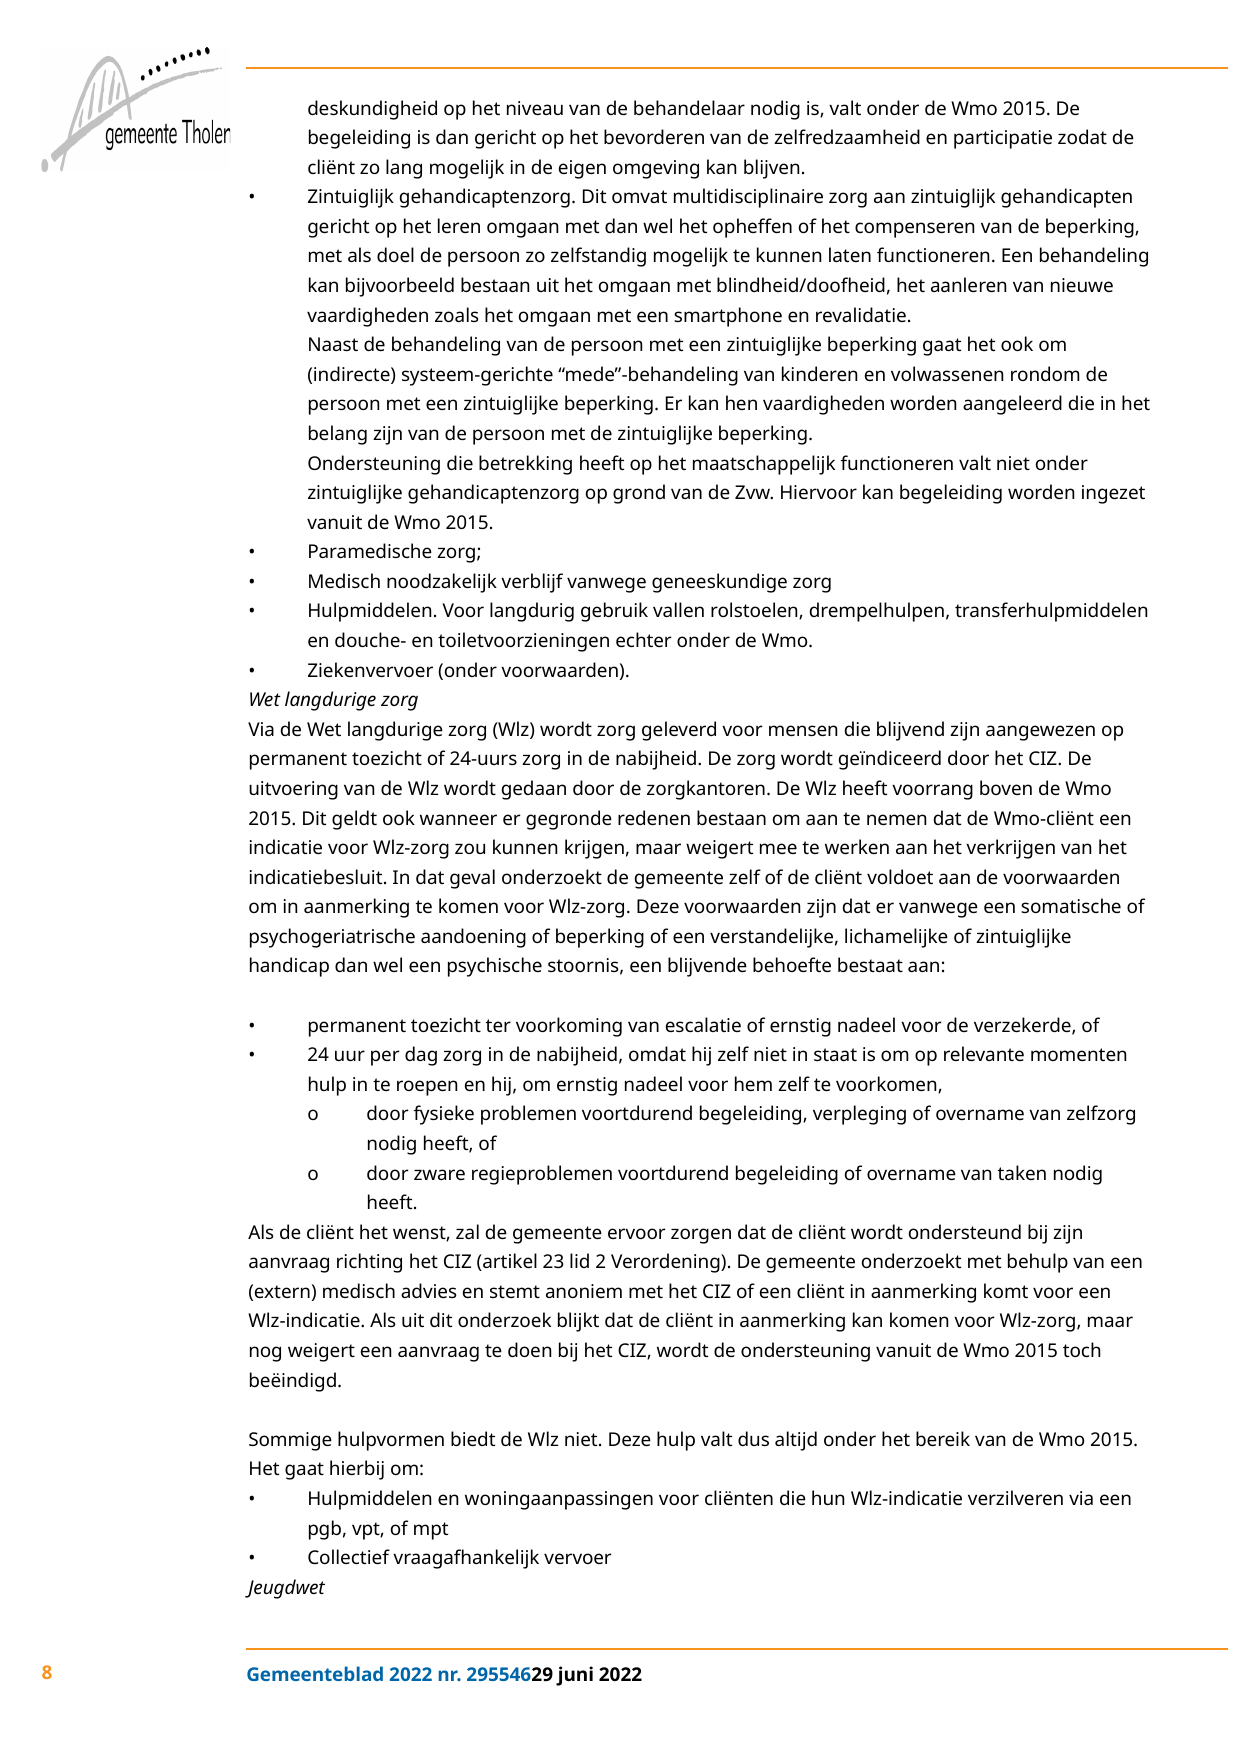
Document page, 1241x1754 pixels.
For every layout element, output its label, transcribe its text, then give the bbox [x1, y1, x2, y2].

picture [41, 47, 231, 172]
list Zintuiglijk gehandicaptenzorg. Dit omvat multidisciplinaire zorg aan zintuiglijk gehandicapten gericht op het leren omgaan met dan wel het opheffen of het compenseren van de beperking, met als doel de persoon zo zelfstandig mogelijk te kunnen laten functioneren. Een behandeling kan bijvoorbeeld bestaan uit het omgaan met blindheid/doofheid, het aanleren van nieuwe vaardigheden zoals het omgaan met een smartphone en revalidatie. [248, 183, 1152, 328]
list Hulpmiddelen en woningaanpassingen voor cliënten die hun Wlz-indicatie verzilveren via een pgb, vpt, of mpt [248, 1485, 1152, 1541]
text Wet langdurige zorg [248, 686, 1152, 712]
list 24 uur per dag zorg in de nabijheid, omdat hij zelf niet in staat is om op relevante momenten hulp in te roepen en hij, om ernstig nadeel voor hem zelf te voorkomen, [248, 1041, 1152, 1097]
text Jeugdwet [248, 1574, 1152, 1600]
text Als de cliënt het wenst, zal de gemeente ervoor zorgen dat de cliënt wordt ondersteund bij zijn aanvraag richting het CIZ (artikel 23 lid 2 Verordening). De gemeente onderzoekt met behulp van een (extern) medisch advies en stemt anoniem met het CIZ of een cliënt in aanmerking komt voor een Wlz-indicatie. Als uit dit onderzoek blijkt dat de cliënt in aanmerking kan komen voor Wlz-zorg, maar nog weigert een aanvraag te doen bij het CIZ, wordt de ondersteuning vanuit de Wmo 2015 toch beëindigd. [248, 1219, 1152, 1393]
list Ondersteuning die betrekking heeft op het maatschappelijk functioneren valt niet onder zintuiglijke gehandicaptenzorg op grond van de Zvw. Hiervoor kan begeleiding worden ingezet vanuit de Wmo 2015. [248, 450, 1152, 535]
text Sommige hulpvormen biedt de Wlz niet. Deze hulp valt dus altijd onder het bereik van de Wmo 2015. Het gaat hierbij om: [248, 1426, 1152, 1481]
list Medisch noodzakelijk verblijf vanwege geneeskundige zorg [248, 568, 1152, 594]
list door fysieke problemen voortdurend begeleiding, verpleging of overname van zelfzorg nodig heeft, of [307, 1101, 1152, 1156]
list Naast de behandeling van de persoon met een zintuiglijke beperking gaat het ook om (indirecte) systeem-gerichte “mede”-behandeling van kinderen en volwassenen rondom de persoon met een zintuiglijke beperking. Er kan hen vaardigheden worden aangeleerd die in het belang zijn van de persoon met de zintuiglijke beperking. [248, 331, 1152, 446]
list door zware regieproblemen voortdurend begeleiding of overname van taken nodig heeft. [307, 1160, 1152, 1215]
list deskundigheid op het niveau van de behandelaar nodig is, valt onder de Wmo 2015. De begeleiding is dan gericht op het bevorderen van de zelfredzaamheid en participatie zodat de cliënt zo lang mogelijk in de eigen omgeving kan blijven. [248, 95, 1152, 180]
list Hulpmiddelen. Voor langdurig gebruik vallen rolstoelen, drempelhulpen, transferhulpmiddelen en douche- en toiletvoorzieningen echter onder de Wmo. [248, 598, 1152, 653]
list permanent toezicht ter voorkoming van escalatie of ernstig nadeel voor de verzekerde, of [248, 1012, 1152, 1038]
text Via de Wet langdurige zorg (Wlz) wordt zorg geleverd voor mensen die blijvend zijn aangewezen op permanent toezicht of 24-uurs zorg in de nabijheid. De zorg wordt geïndiceerd door het CIZ. De uitvoering van de Wlz wordt gedaan door de zorgkantoren. De Wlz heeft voorrang boven de Wmo 2015. Dit geldt ook wanneer er gegronde redenen bestaan om aan te nemen dat de Wmo-cliënt een indicatie voor Wlz-zorg zou kunnen krijgen, maar weigert mee te werken aan het verkrijgen van het indicatiebesluit. In dat geval onderzoekt de gemeente zelf of de cliënt voldoet aan de voorwaarden om in aanmerking te komen voor Wlz-zorg. Deze voorwaarden zijn dat er vanwege een somatische of psychogeriatrische aandoening of beperking of een verstandelijke, lichamelijke of zintuiglijke handicap dan wel een psychische stoornis, een blijvende behoefte bestaat aan: [248, 716, 1152, 978]
list Collectief vraagafhankelijk vervoer [248, 1544, 1152, 1570]
list Ziekenvervoer (onder voorwaarden). [248, 657, 1152, 683]
list Paramedische zorg; [248, 538, 1152, 564]
